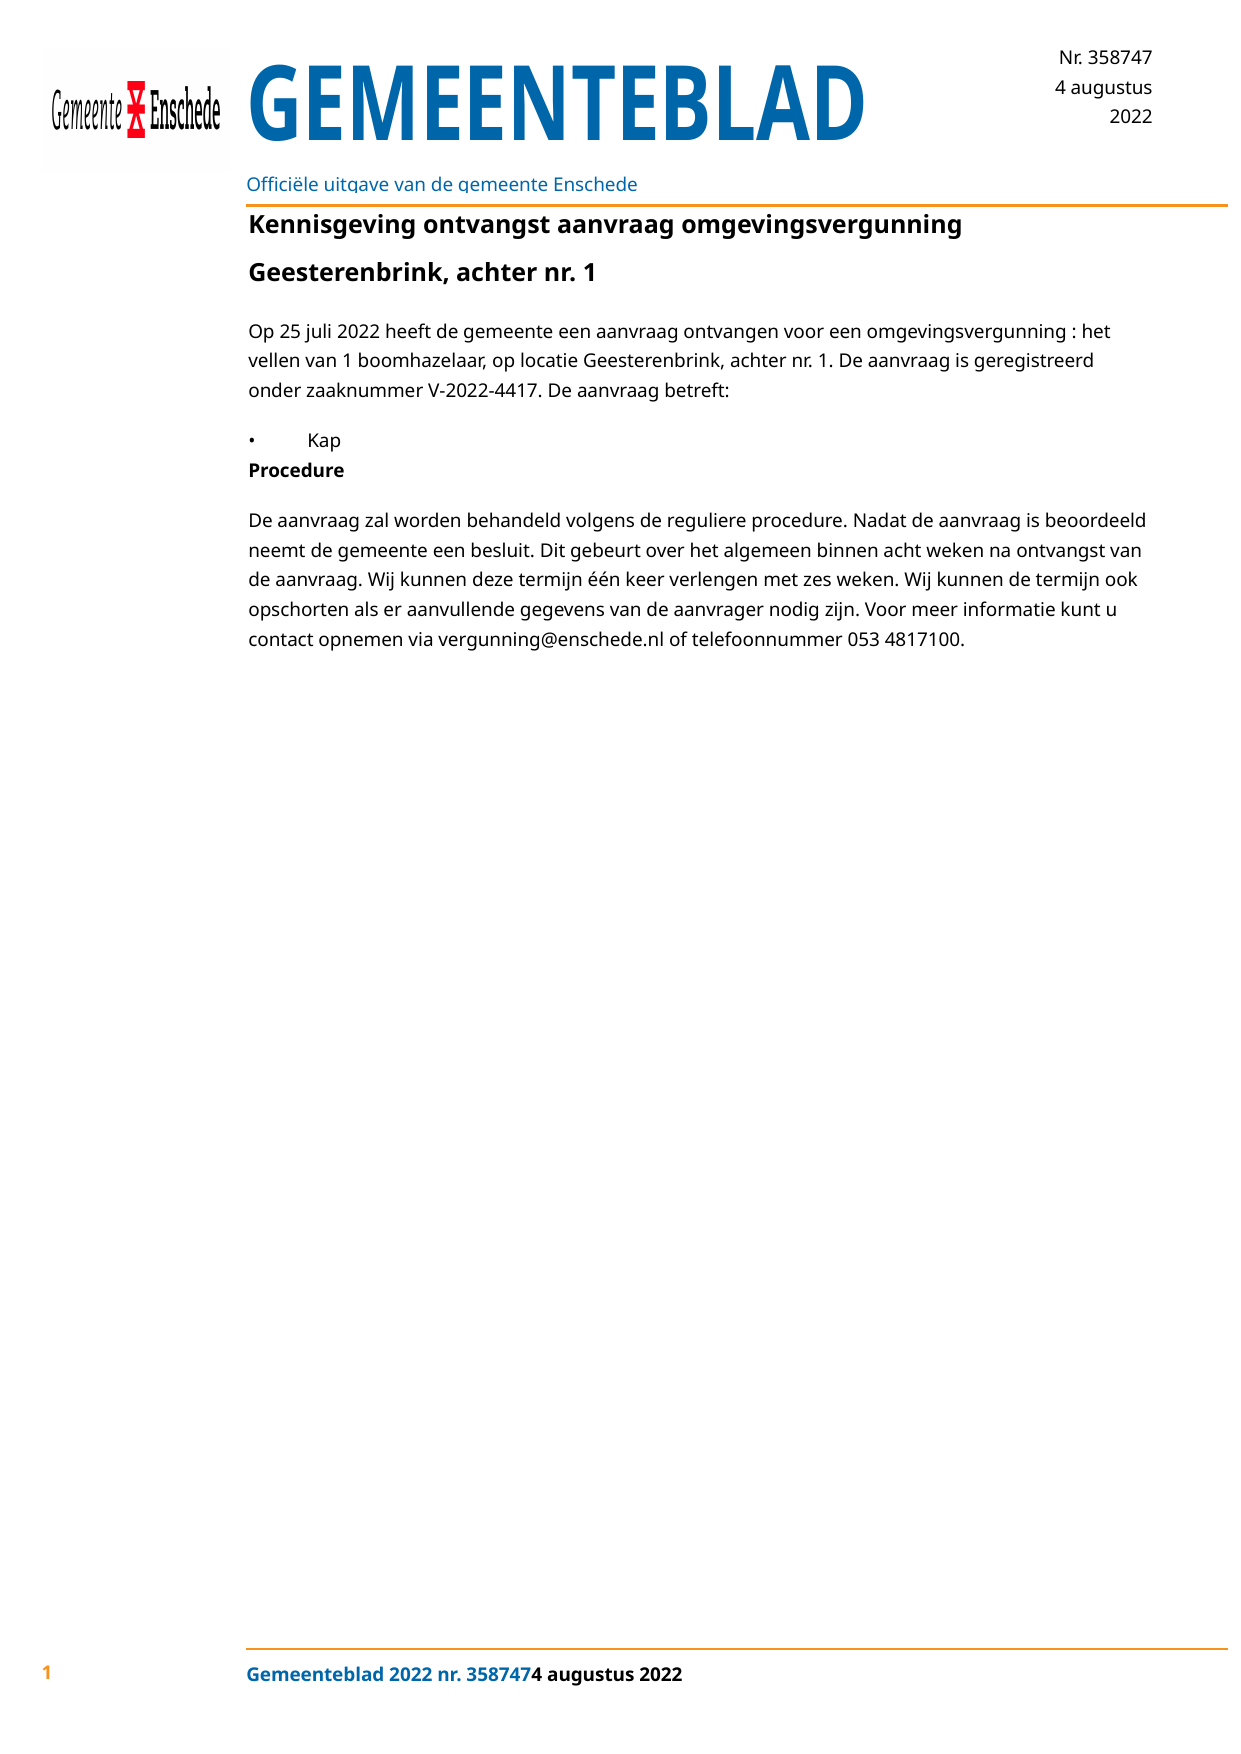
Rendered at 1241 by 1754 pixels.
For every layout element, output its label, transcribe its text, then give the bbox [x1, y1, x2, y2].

text Procedure [248, 457, 1152, 483]
text De aanvraag zal worden behandeld volgens de reguliere procedure. Nadat de aanvraag is beoordeeld neemt de gemeente een besluit. Dit gebeurt over het algemeen binnen acht weken na ontvangst van de aanvraag. Wij kunnen deze termijn één keer verlengen met zes weken. Wij kunnen de termijn ook opschorten als er aanvullende gegevens van de aanvrager nodig zijn. Voor meer informatie kunt u contact opnemen via vergunning@enschede.nl of telefoonnummer 053 4817100. [248, 507, 1152, 652]
picture [41, 47, 231, 172]
text Kennisgeving ontvangst aanvraag omgevingsvergunning Geesterenbrink, achter nr. 1 [248, 207, 1152, 288]
list Kap [248, 427, 1152, 453]
text Op 25 juli 2022 heeft de gemeente een aanvraag ontvangen voor een omgevingsvergunning : het vellen van 1 boomhazelaar, op locatie Geesterenbrink, achter nr. 1. De aanvraag is geregistreerd onder zaaknummer V-2022-4417. De aanvraag betreft: [248, 318, 1152, 403]
